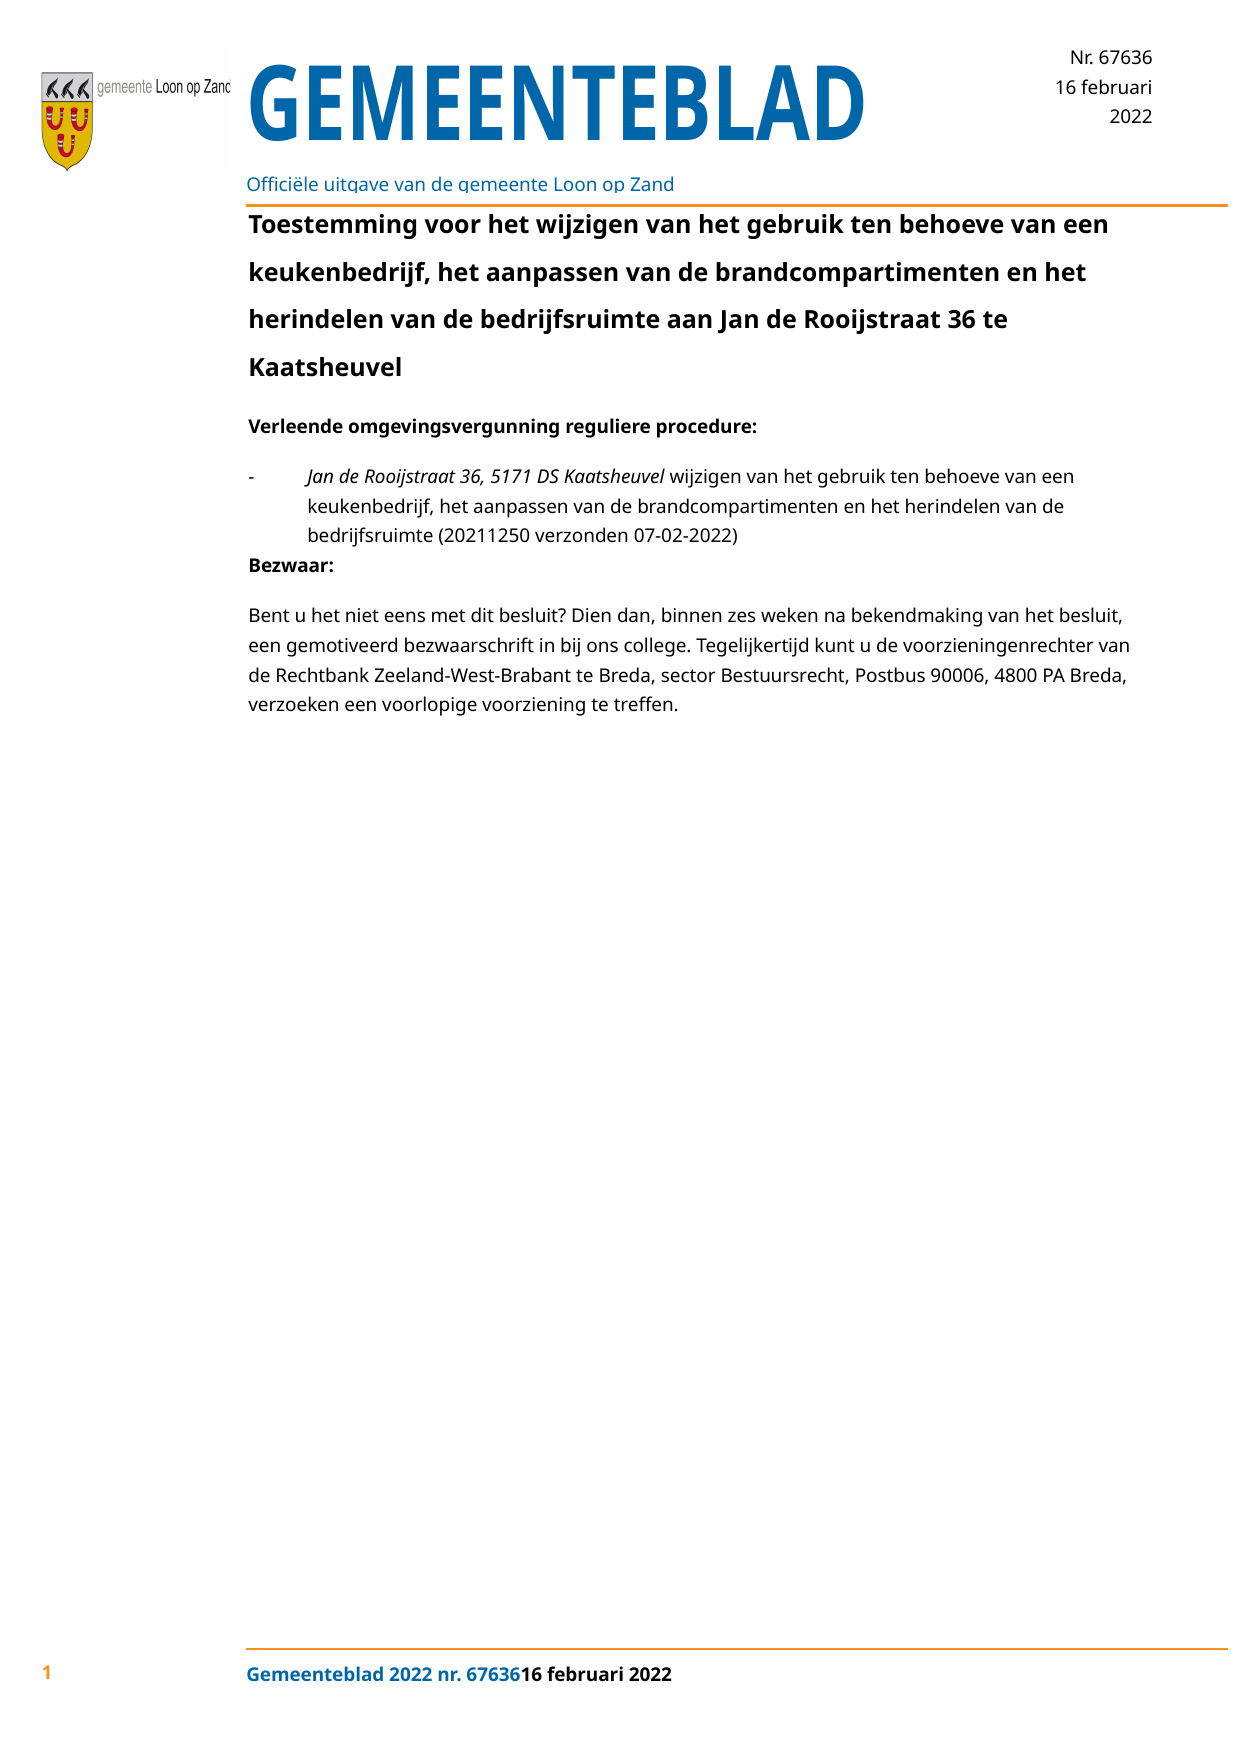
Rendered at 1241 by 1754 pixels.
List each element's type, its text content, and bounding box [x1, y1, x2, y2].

text Bezwaar: [248, 552, 1152, 578]
picture [41, 47, 231, 172]
list Jan de Rooijstraat 36, 5171 DS Kaatsheuvel wijzigen van het gebruik ten behoeve van een keukenbedrijf, het aanpassen van de brandcompartimenten en het herindelen van de bedrijfsruimte (20211250 verzonden 07-02-2022) [248, 463, 1152, 548]
text Verleende omgevingsvergunning reguliere procedure: [248, 413, 1152, 439]
text Bent u het niet eens met dit besluit? Dien dan, binnen zes weken na bekendmaking van het besluit, een gemotiveerd bezwaarschrift in bij ons college. Tegelijkertijd kunt u de voorzieningenrechter van de Rechtbank Zeeland-West-Brabant te Breda, sector Bestuursrecht, Postbus 90006, 4800 PA Breda, verzoeken een voorlopige voorziening te treffen. [248, 603, 1152, 717]
text Toestemming voor het wijzigen van het gebruik ten behoeve van een keukenbedrijf, het aanpassen van de brandcompartimenten en het herindelen van de bedrijfsruimte aan Jan de Rooijstraat 36 te Kaatsheuvel [248, 207, 1152, 384]
